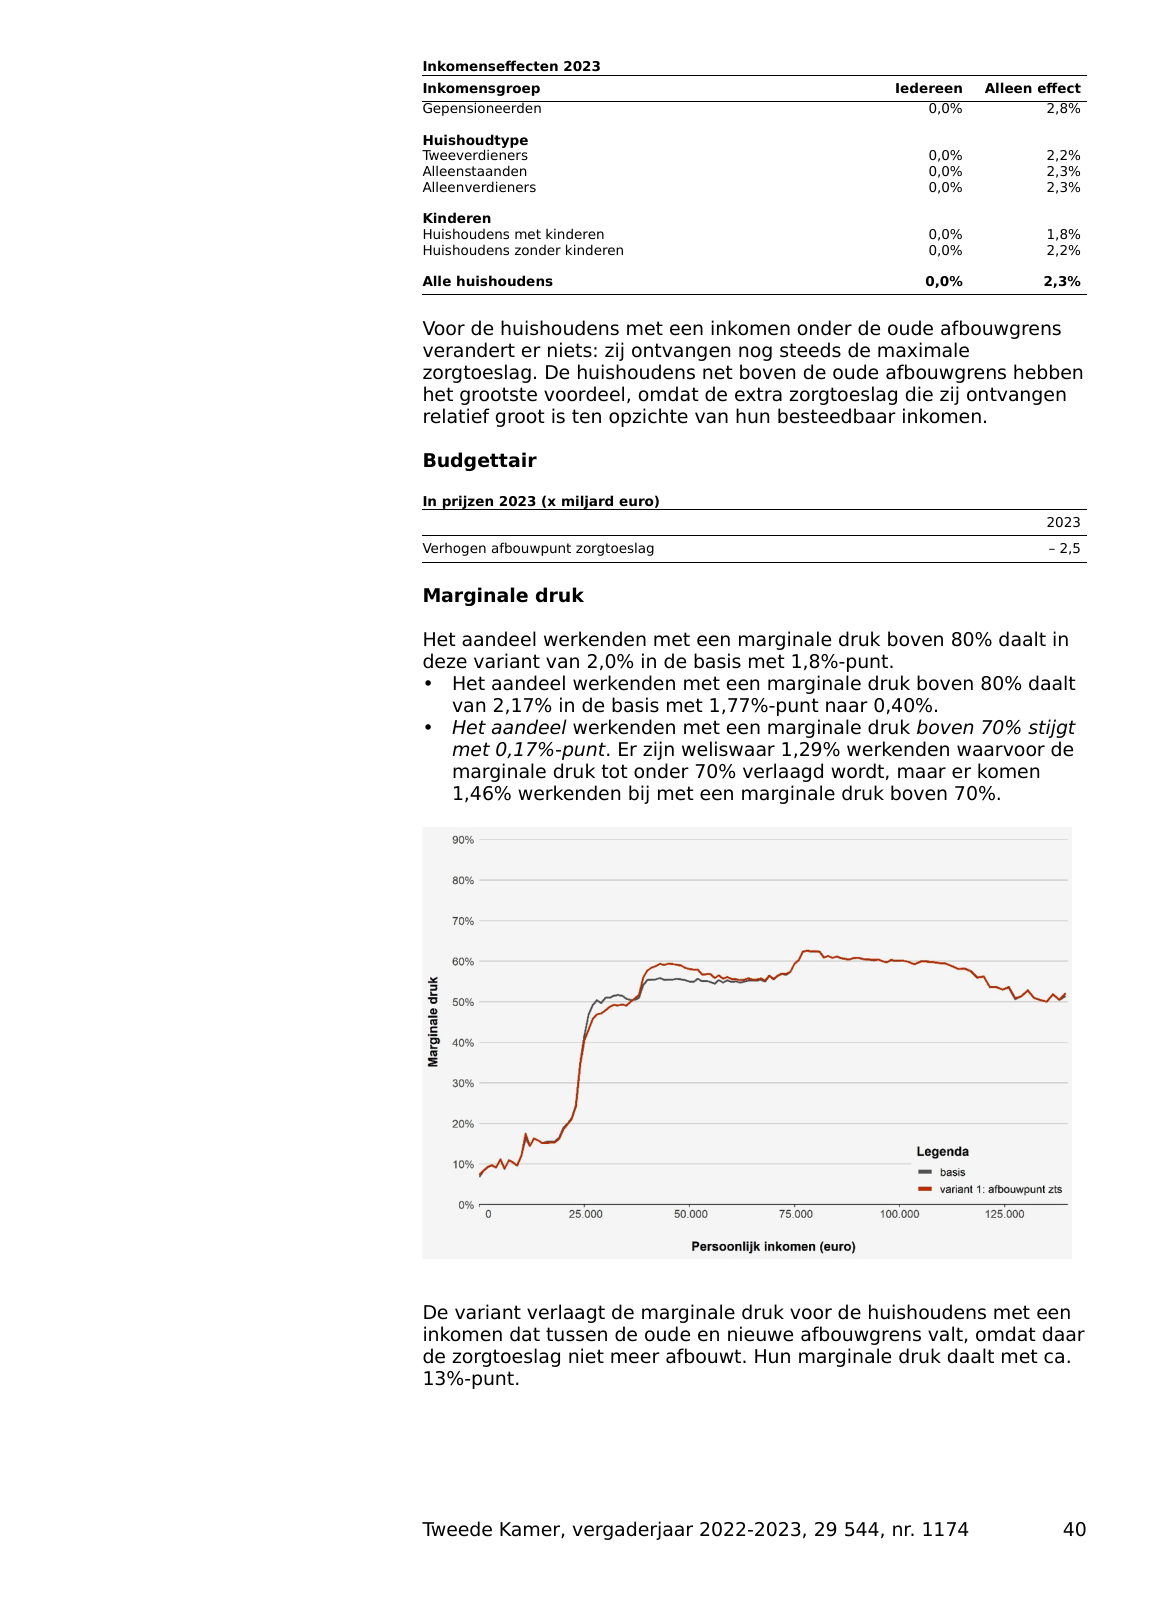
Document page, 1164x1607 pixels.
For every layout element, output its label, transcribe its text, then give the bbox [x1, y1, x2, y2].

table_cell 2,2% [969, 243, 1087, 258]
table_cell 2,3% [969, 180, 1087, 195]
table_header Inkomenseffecten 2023 [422, 59, 1087, 75]
table_cell [969, 117, 1087, 132]
text Voor de huishoudens met een inkomen onder de oude afbouwgrens verandert er niets: zij ontvangen nog steeds de maximale zorgtoeslag. De huishoudens net boven de oude afbouwgrens hebben het grootste voordeel, omdat de extra zorgtoeslag die zij ontvangen relatief groot is ten opzichte van hun besteedbaar inkomen. [422, 318, 1087, 427]
table_cell 0,0% [850, 274, 968, 294]
table_cell Alleenstaanden [422, 164, 850, 179]
table_cell [422, 117, 850, 132]
table_cell [422, 195, 850, 211]
table_cell 0,0% [850, 164, 968, 179]
table_cell 0,0% [850, 243, 968, 258]
table_cell [850, 133, 968, 148]
table_cell [850, 117, 968, 132]
table_cell 2023 [969, 510, 1087, 535]
table_cell 1,8% [969, 227, 1087, 242]
table_cell Alleen effect [969, 76, 1087, 101]
text • Het aandeel werkenden met een marginale druk boven 80% daalt van 2,17% in de basis met 1,77%-punt naar 0,40%. [422, 673, 1087, 717]
table_cell [969, 211, 1087, 227]
table_cell Gepensioneerden [422, 102, 850, 117]
table_cell Huishoudens zonder kinderen [422, 243, 850, 258]
text • Het aandeel werkenden met een marginale druk boven 70% stijgt met 0,17%-punt. Er zijn weliswaar 1,29% werkenden waarvoor de marginale druk tot onder 70% verlaagd wordt, maar er komen 1,46% werkenden bij met een marginale druk boven 70%. [422, 717, 1087, 805]
table_cell Verhogen afbouwpunt zorgtoeslag [422, 536, 968, 562]
table_cell [422, 258, 850, 274]
table_cell [850, 211, 968, 227]
table_cell Huishoudtype [422, 133, 850, 148]
table_cell Inkomensgroep [422, 76, 850, 101]
table_cell – 2,5 [969, 536, 1087, 562]
table_header In prijzen 2023 (x miljard euro) [422, 494, 1087, 509]
text Het aandeel werkenden met een marginale druk boven 80% daalt in deze variant van 2,0% in de basis met 1,8%-punt. [422, 629, 1087, 673]
table_cell [850, 195, 968, 211]
table_cell 0,0% [850, 148, 968, 164]
subtitle Budgettair [422, 450, 1087, 472]
table_cell [969, 258, 1087, 274]
table_cell 0,0% [850, 180, 968, 195]
table_cell Alle huishoudens [422, 274, 850, 294]
table_cell [969, 133, 1087, 148]
table_cell Iedereen [850, 76, 968, 101]
picture [422, 827, 1072, 1259]
table_cell Kinderen [422, 211, 850, 227]
table_cell Tweeverdieners [422, 148, 850, 164]
table_cell 2,2% [969, 148, 1087, 164]
table_cell Huishoudens met kinderen [422, 227, 850, 242]
table_cell 2,3% [969, 164, 1087, 179]
table_cell 2,8% [969, 102, 1087, 117]
table_cell 0,0% [850, 227, 968, 242]
table_cell 0,0% [850, 102, 968, 117]
table_cell Alleenverdieners [422, 180, 850, 195]
table_cell 2,3% [969, 274, 1087, 294]
table_cell [422, 510, 968, 535]
text De variant verlaagt de marginale druk voor de huishoudens met een inkomen dat tussen de oude en nieuwe afbouwgrens valt, omdat daar de zorgtoeslag niet meer afbouwt. Hun marginale druk daalt met ca. 13%-punt. [422, 1302, 1087, 1390]
table_cell [850, 258, 968, 274]
table_cell [969, 195, 1087, 211]
subtitle Marginale druk [422, 585, 1087, 607]
